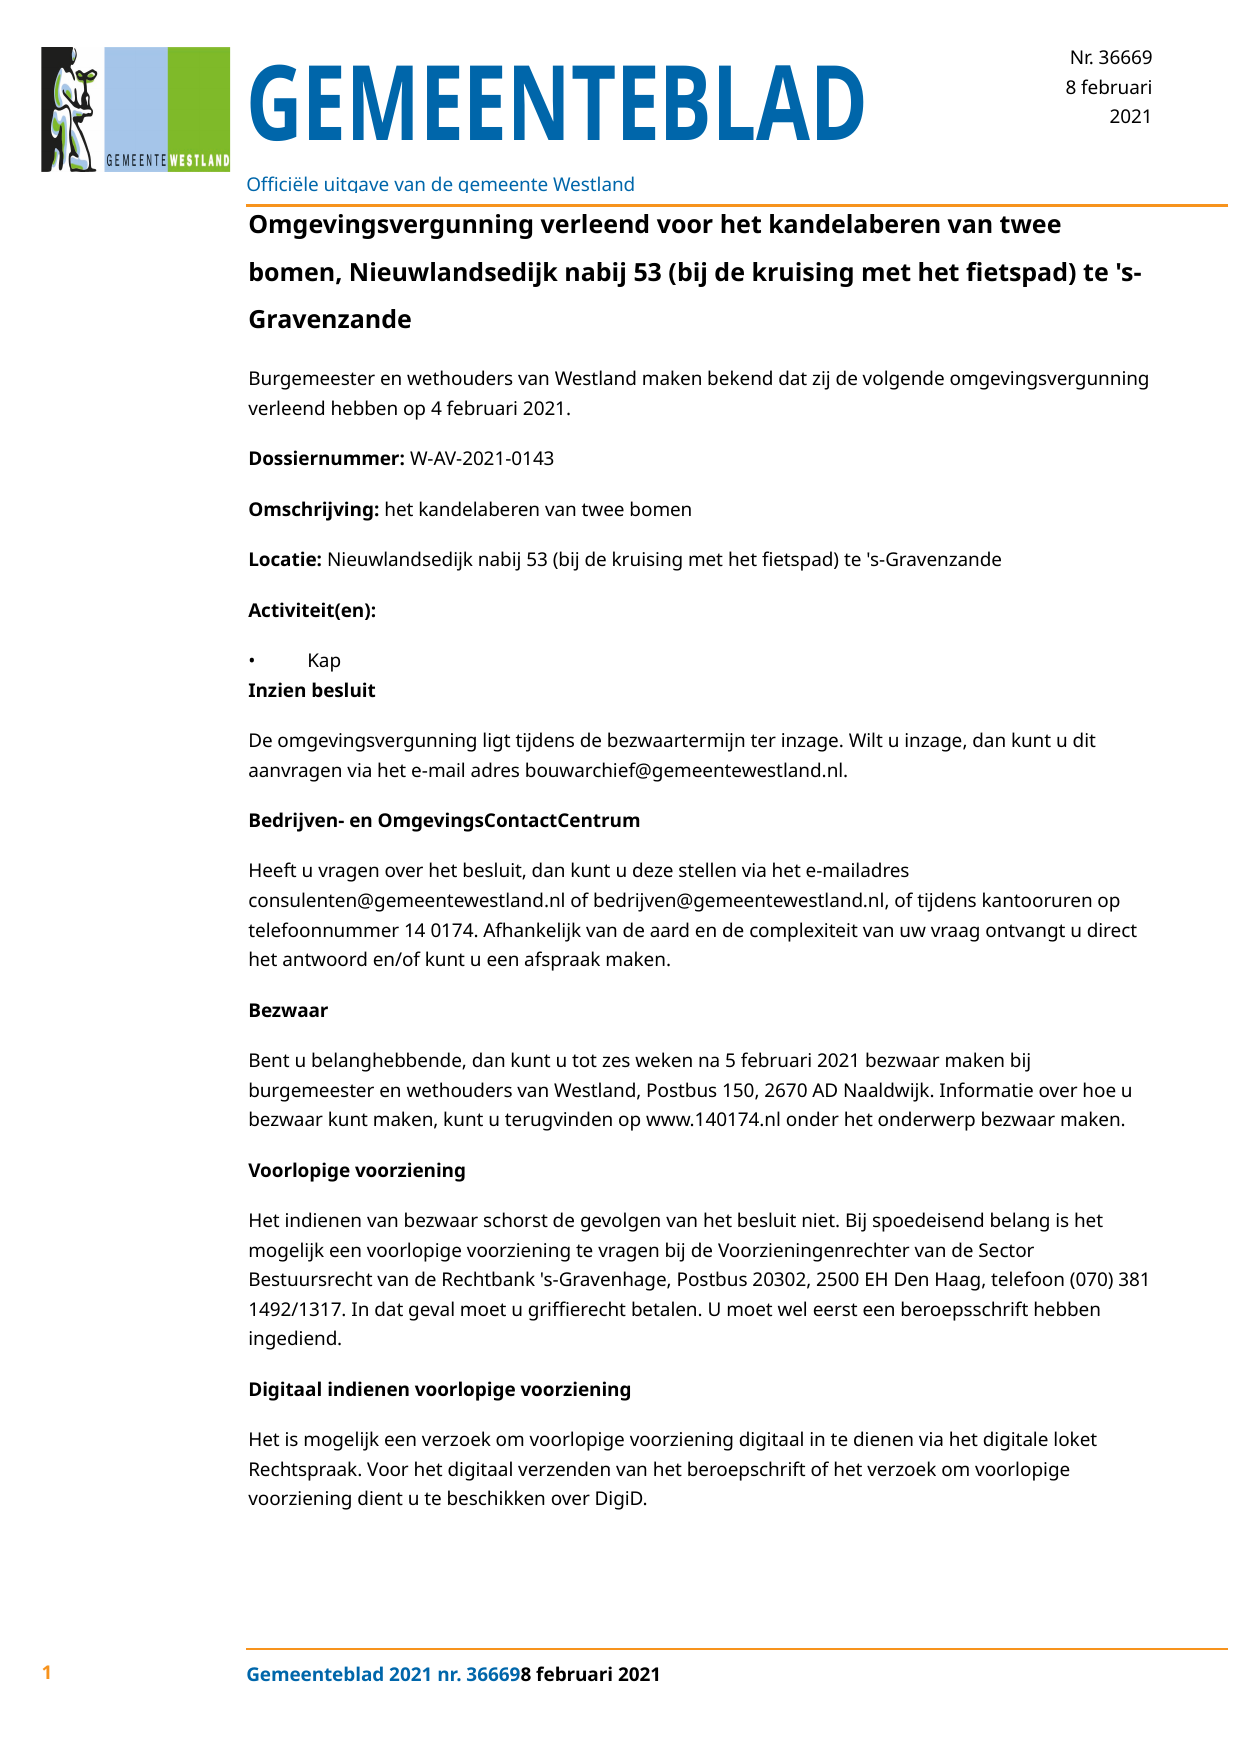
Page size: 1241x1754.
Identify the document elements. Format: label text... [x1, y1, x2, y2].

text Bedrijven- en OmgevingsContactCentrum [248, 807, 1152, 833]
text Digitaal indienen voorlopige voorziening [248, 1376, 1152, 1402]
text Heeft u vragen over het besluit, dan kunt u deze stellen via het e-mailadres consulenten@gemeentewestland.nl of bedrijven@gemeentewestland.nl, of tijdens kantooruren op telefoonnummer 14 0174. Afhankelijk van de aard en de complexiteit van uw vraag ontvangt u direct het antwoord en/of kunt u een afspraak maken. [248, 858, 1152, 972]
text Omgevingsvergunning verleend voor het kandelaberen van twee bomen, Nieuwlandsedijk nabij 53 (bij de kruising met het fietspad) te 's-Gravenzande [248, 207, 1152, 336]
text Burgemeester en wethouders van Westland maken bekend dat zij de volgende omgevingsvergunning verleend hebben op 4 februari 2021. [248, 366, 1152, 421]
text Het indienen van bezwaar schorst de gevolgen van het besluit niet. Bij spoedeisend belang is het mogelijk een voorlopige voorziening te vragen bij de Voorzieningenrechter van de Sector Bestuursrecht van de Rechtbank 's-Gravenhage, Postbus 20302, 2500 EH Den Haag, telefoon (070) 381 1492/1317. In dat geval moet u griffierecht betalen. U moet wel eerst een beroepsschrift hebben ingediend. [248, 1207, 1152, 1351]
text Omschrijving: het kandelaberen van twee bomen [248, 496, 1152, 522]
text De omgevingsvergunning ligt tijdens de bezwaartermijn ter inzage. Wilt u inzage, dan kunt u dit aanvragen via het e-mail adres bouwarchief@gemeentewestland.nl. [248, 727, 1152, 782]
text Voorlopige voorziening [248, 1157, 1152, 1182]
text Activiteit(en): [248, 597, 1152, 622]
text Locatie: Nieuwlandsedijk nabij 53 (bij de kruising met het fietspad) te 's-Gravenzande [248, 546, 1152, 572]
text Inzien besluit [248, 677, 1152, 702]
text Bent u belanghebbende, dan kunt u tot zes weken na 5 februari 2021 bezwaar maken bij burgemeester en wethouders van Westland, Postbus 150, 2670 AD Naaldwijk. Informatie over hoe u bezwaar kunt maken, kunt u terugvinden op www.140174.nl onder het onderwerp bezwaar maken. [248, 1047, 1152, 1132]
picture [41, 47, 231, 172]
text Dossiernummer: W-AV-2021-0143 [248, 446, 1152, 471]
text Bezwaar [248, 997, 1152, 1022]
list Kap [248, 647, 1152, 673]
text Het is mogelijk een verzoek om voorlopige voorziening digitaal in te dienen via het digitale loket Rechtspraak. Voor het digitaal verzenden van het beroepschrift of het verzoek om voorlopige voorziening dient u te beschikken over DigiD. [248, 1426, 1152, 1511]
